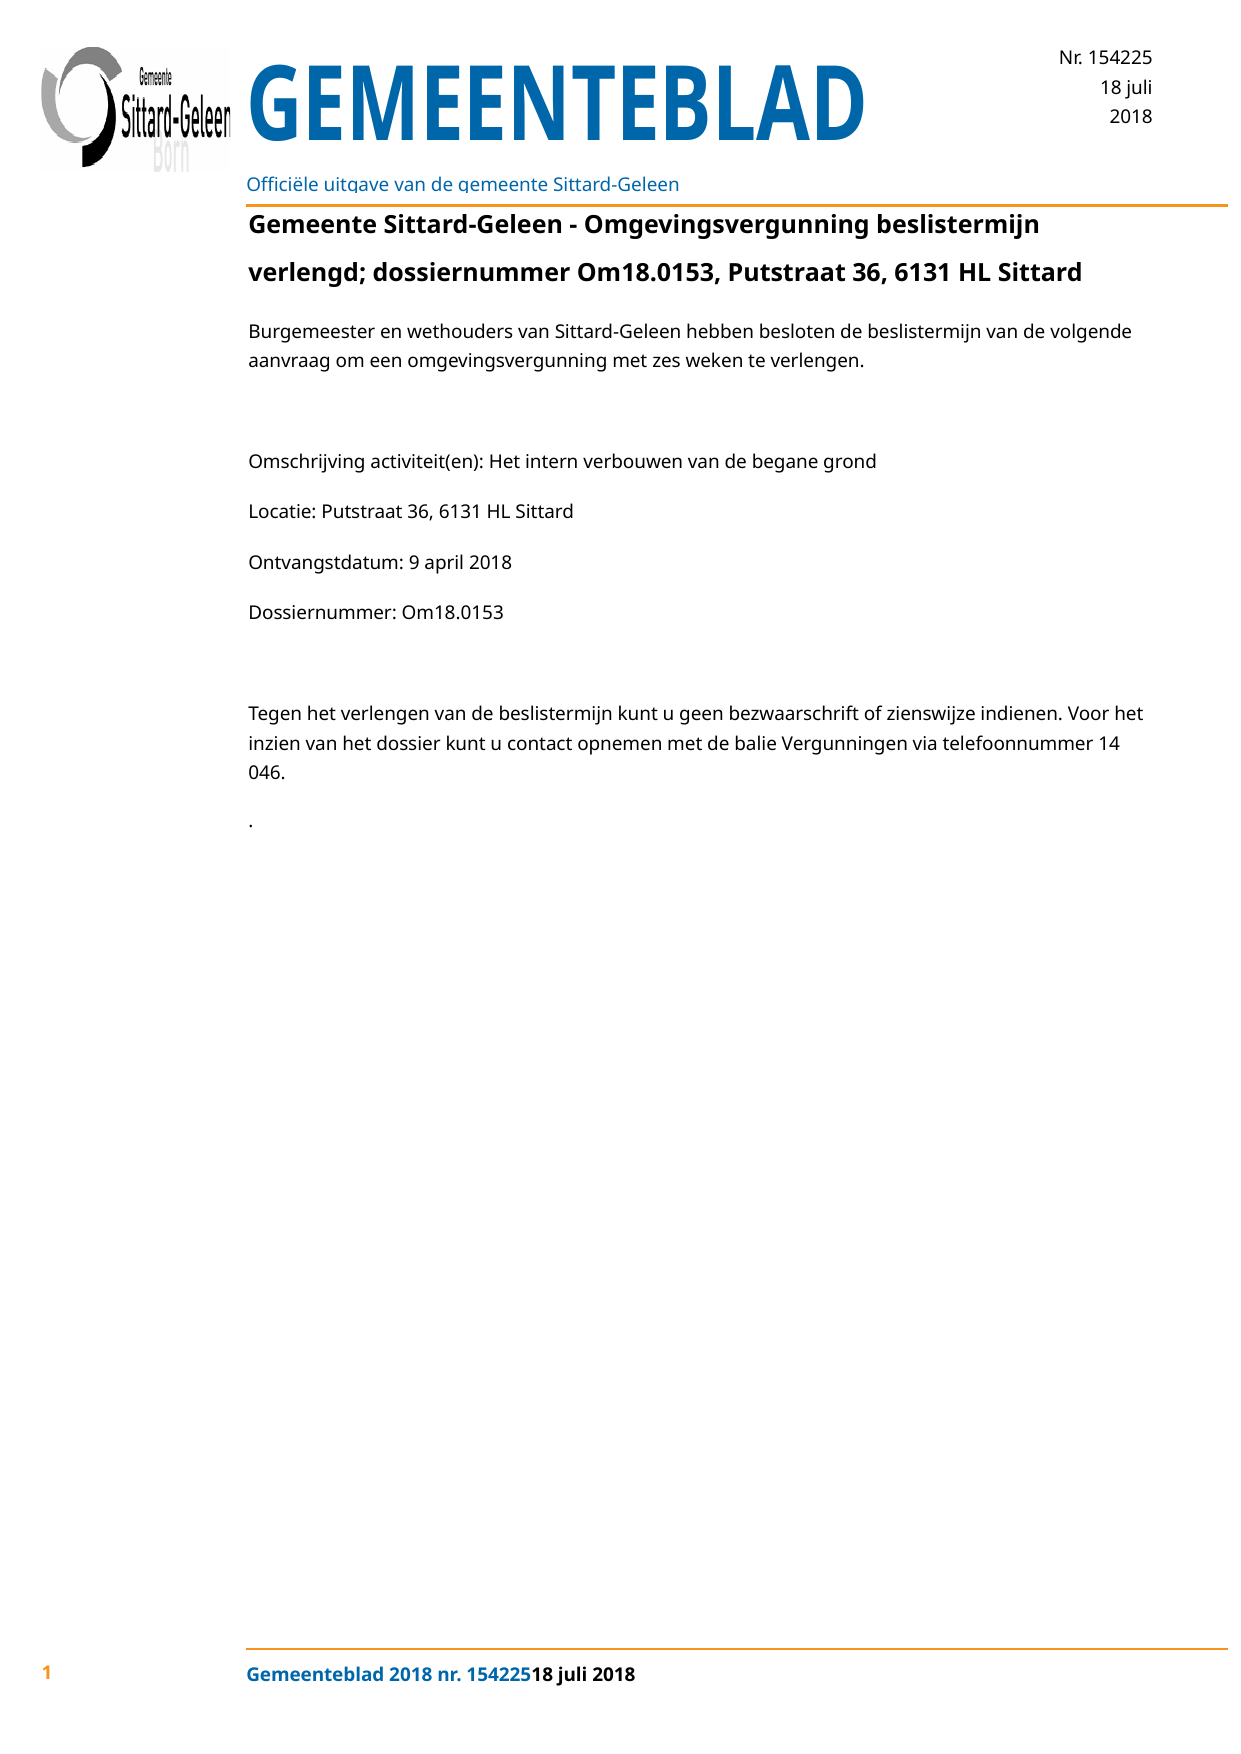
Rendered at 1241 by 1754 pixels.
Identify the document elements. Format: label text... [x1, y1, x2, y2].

text Burgemeester en wethouders van Sittard-Geleen hebben besloten de beslistermijn van de volgende aanvraag om een omgevingsvergunning met zes weken te verlengen. [248, 318, 1152, 373]
text Dossiernummer: Om18.0153 [248, 599, 1152, 625]
text Gemeente Sittard-Geleen - Omgevingsvergunning beslistermijn verlengd; dossiernummer Om18.0153, Putstraat 36, 6131 HL Sittard [248, 207, 1152, 288]
text Tegen het verlengen van de beslistermijn kunt u geen bezwaarschrift of zienswijze indienen. Voor het inzien van het dossier kunt u contact opnemen met de balie Vergunningen via telefoonnummer 14 046. [248, 700, 1152, 785]
text . [248, 807, 1152, 833]
text Locatie: Putstraat 36, 6131 HL Sittard [248, 499, 1152, 524]
text Omschrijving activiteit(en): Het intern verbouwen van de begane grond [248, 448, 1152, 474]
text Ontvangstdatum: 9 april 2018 [248, 549, 1152, 575]
picture [41, 47, 231, 172]
